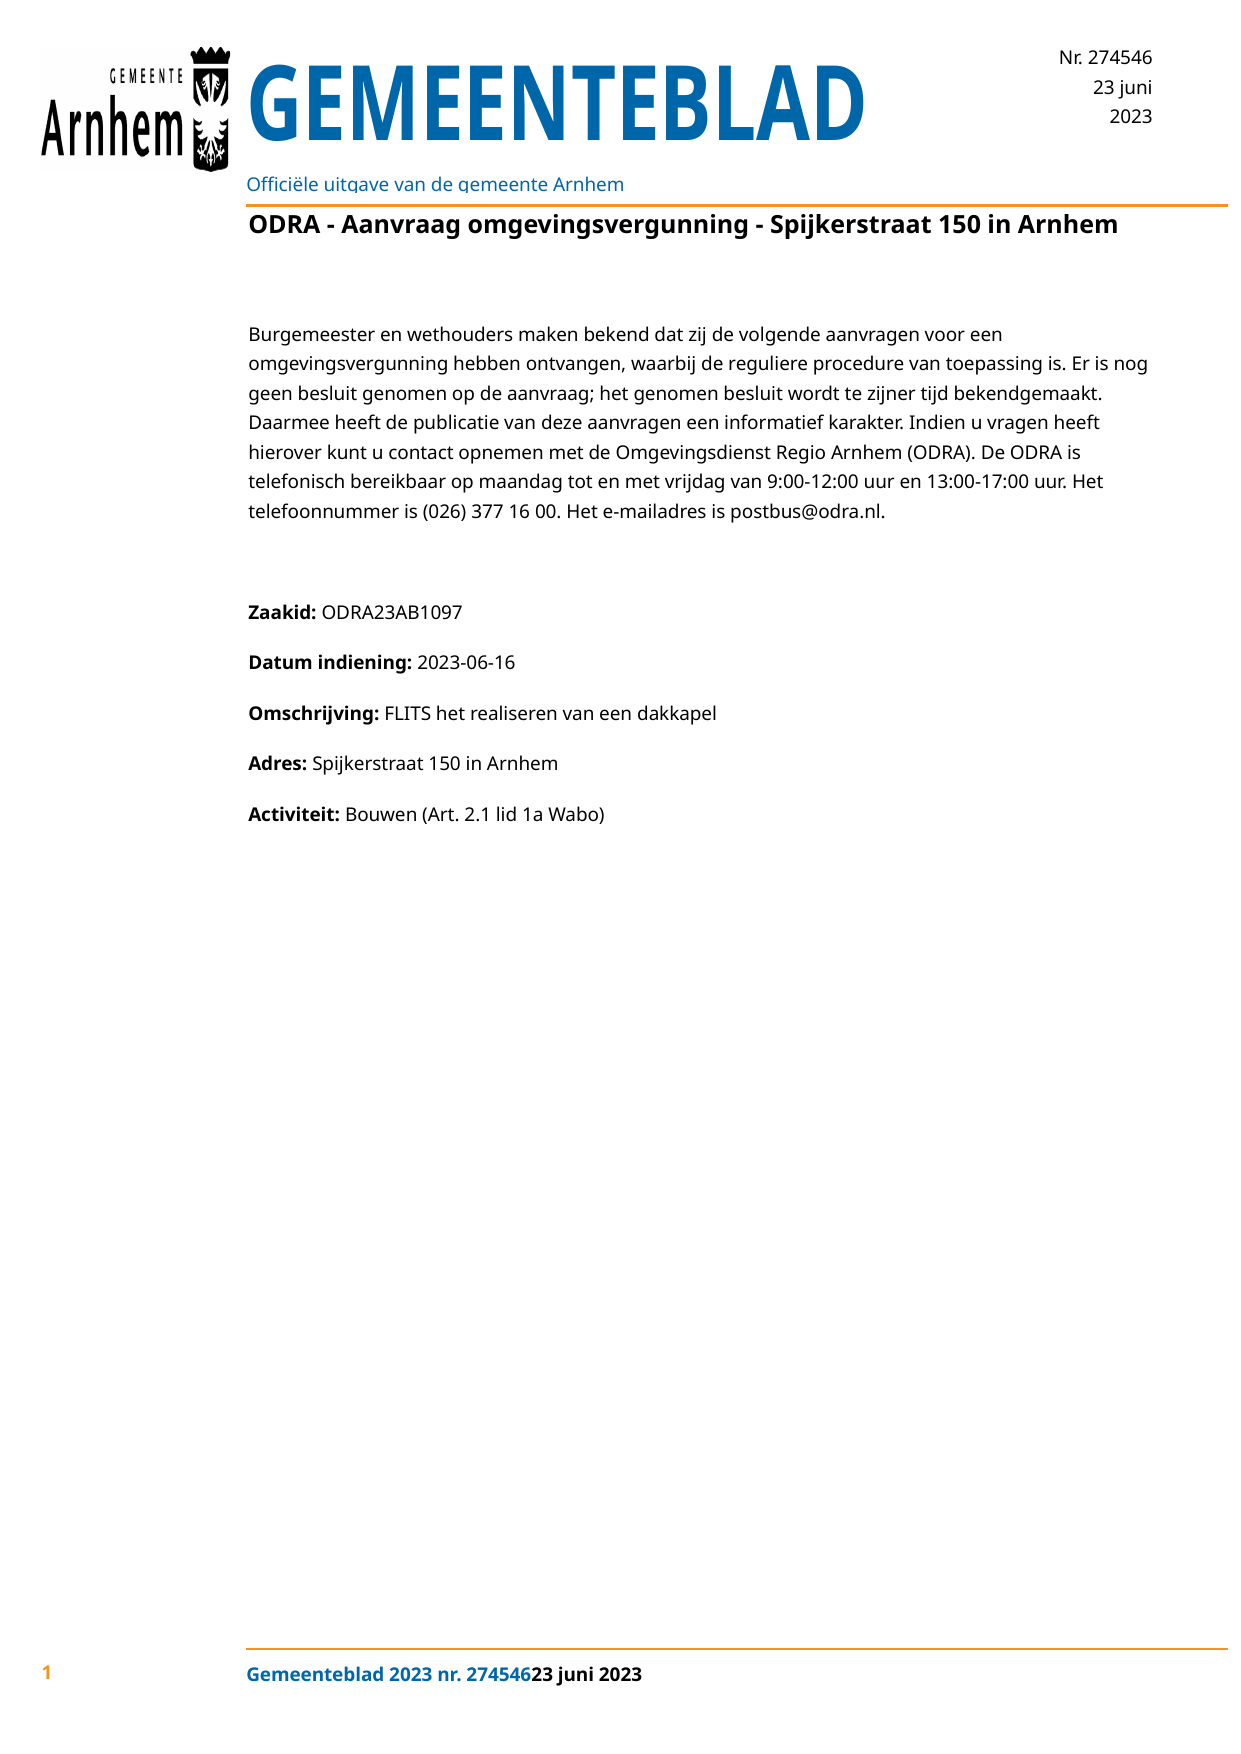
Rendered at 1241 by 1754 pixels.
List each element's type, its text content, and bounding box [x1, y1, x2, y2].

text ODRA - Aanvraag omgevingsvergunning - Spijkerstraat 150 in Arnhem [248, 207, 1152, 241]
text Zaakid: ODRA23AB1097 [248, 599, 1152, 625]
picture [41, 47, 231, 172]
text Burgemeester en wethouders maken bekend dat zij de volgende aanvragen voor een omgevingsvergunning hebben ontvangen, waarbij de reguliere procedure van toepassing is. Er is nog geen besluit genomen op de aanvraag; het genomen besluit wordt te zijner tijd bekendgemaakt. Daarmee heeft de publicatie van deze aanvragen een informatief karakter. Indien u vragen heeft hierover kunt u contact opnemen met de Omgevingsdienst Regio Arnhem (ODRA). De ODRA is telefonisch bereikbaar op maandag tot en met vrijdag van 9:00-12:00 uur en 13:00-17:00 uur. Het telefoonnummer is (026) 377 16 00. Het e-mailadres is postbus@odra.nl. [248, 321, 1152, 524]
text Datum indiening: 2023-06-16 [248, 649, 1152, 675]
text Adres: Spijkerstraat 150 in Arnhem [248, 750, 1152, 776]
text Omschrijving: FLITS het realiseren van een dakkapel [248, 700, 1152, 726]
text Activiteit: Bouwen (Art. 2.1 lid 1a Wabo) [248, 801, 1152, 826]
